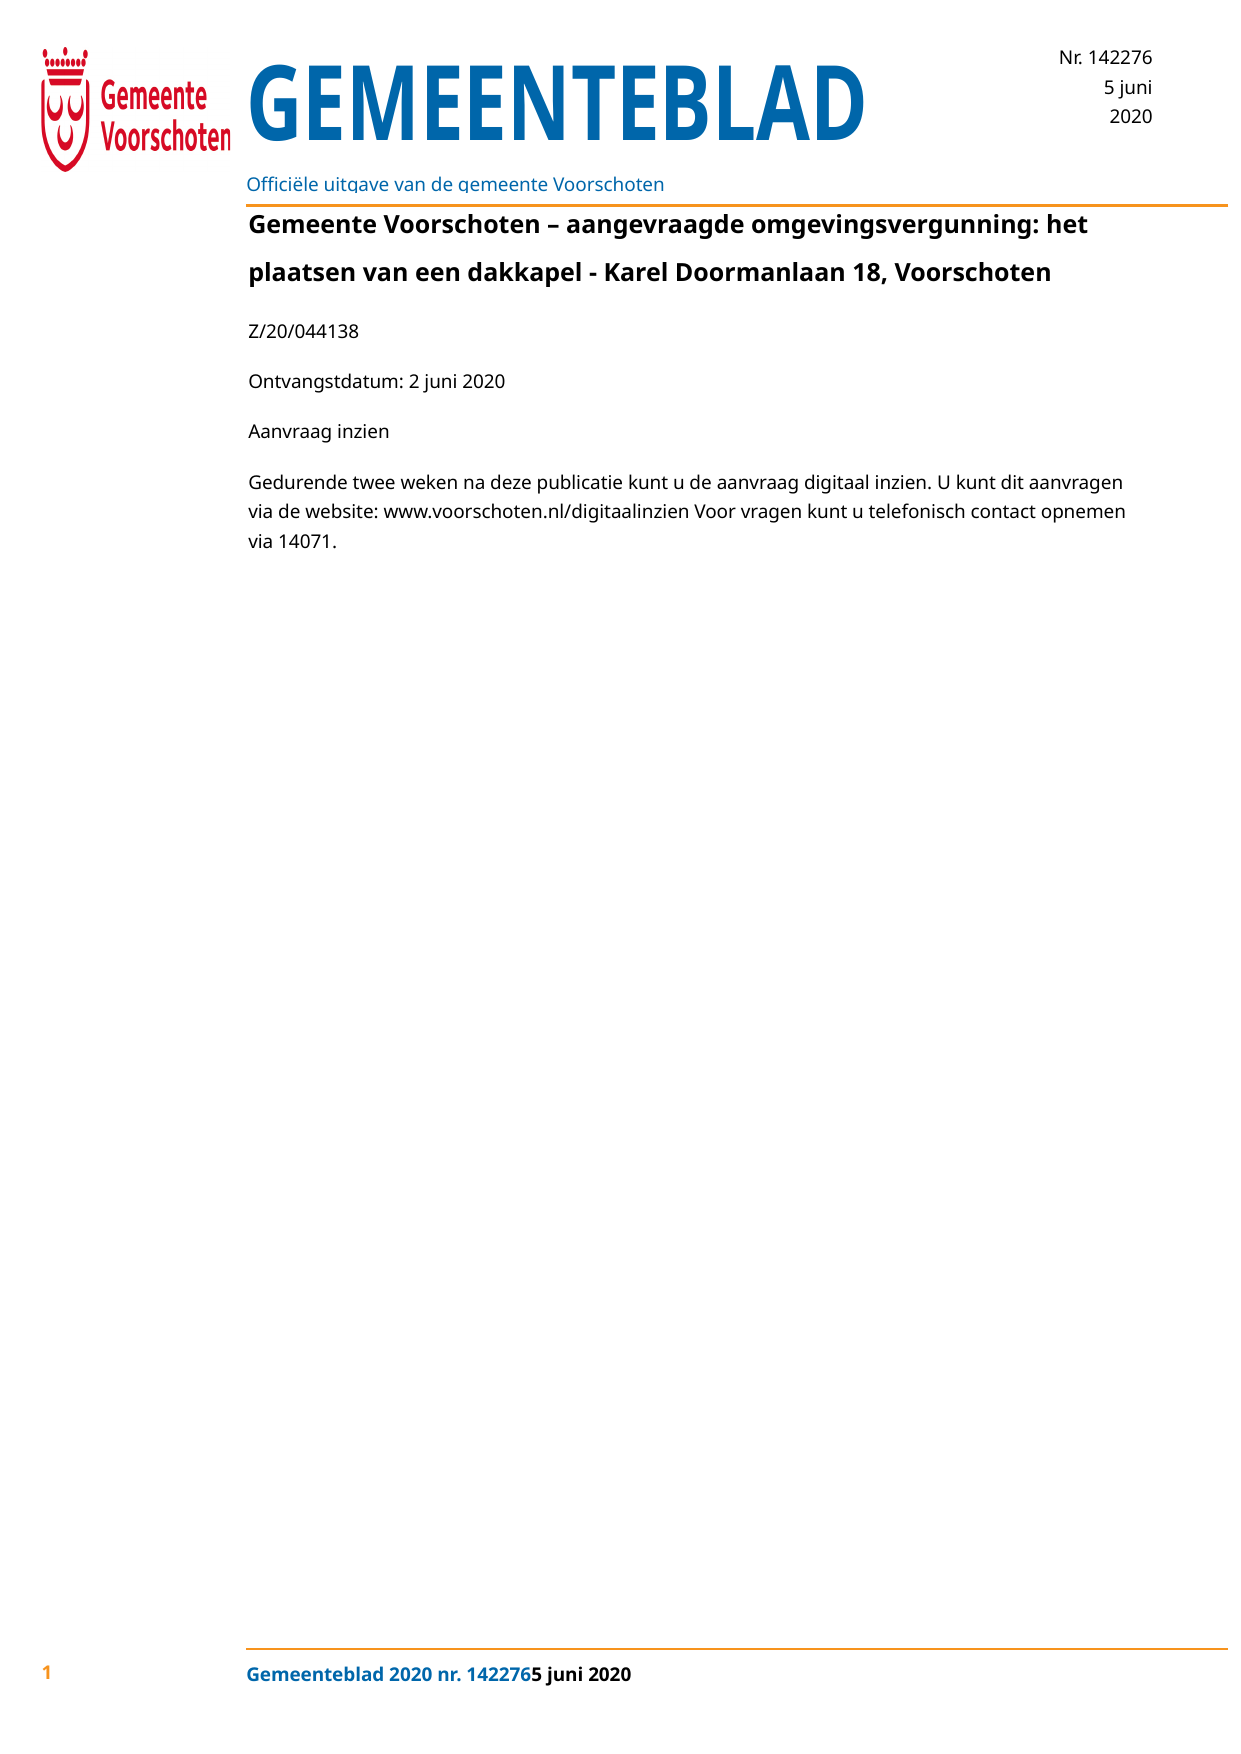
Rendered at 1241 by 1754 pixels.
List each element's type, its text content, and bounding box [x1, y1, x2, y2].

text Gedurende twee weken na deze publicatie kunt u de aanvraag digitaal inzien. U kunt dit aanvragen via de website: www.voorschoten.nl/digitaalinzien Voor vragen kunt u telefonisch contact opnemen via 14071. [248, 469, 1152, 554]
text Z/20/044138 [248, 318, 1152, 344]
picture [41, 47, 231, 172]
text Gemeente Voorschoten – aangevraagde omgevingsvergunning: het plaatsen van een dakkapel - Karel Doormanlaan 18, Voorschoten [248, 207, 1152, 288]
text Aanvraag inzien [248, 419, 1152, 444]
text Ontvangstdatum: 2 juni 2020 [248, 368, 1152, 394]
